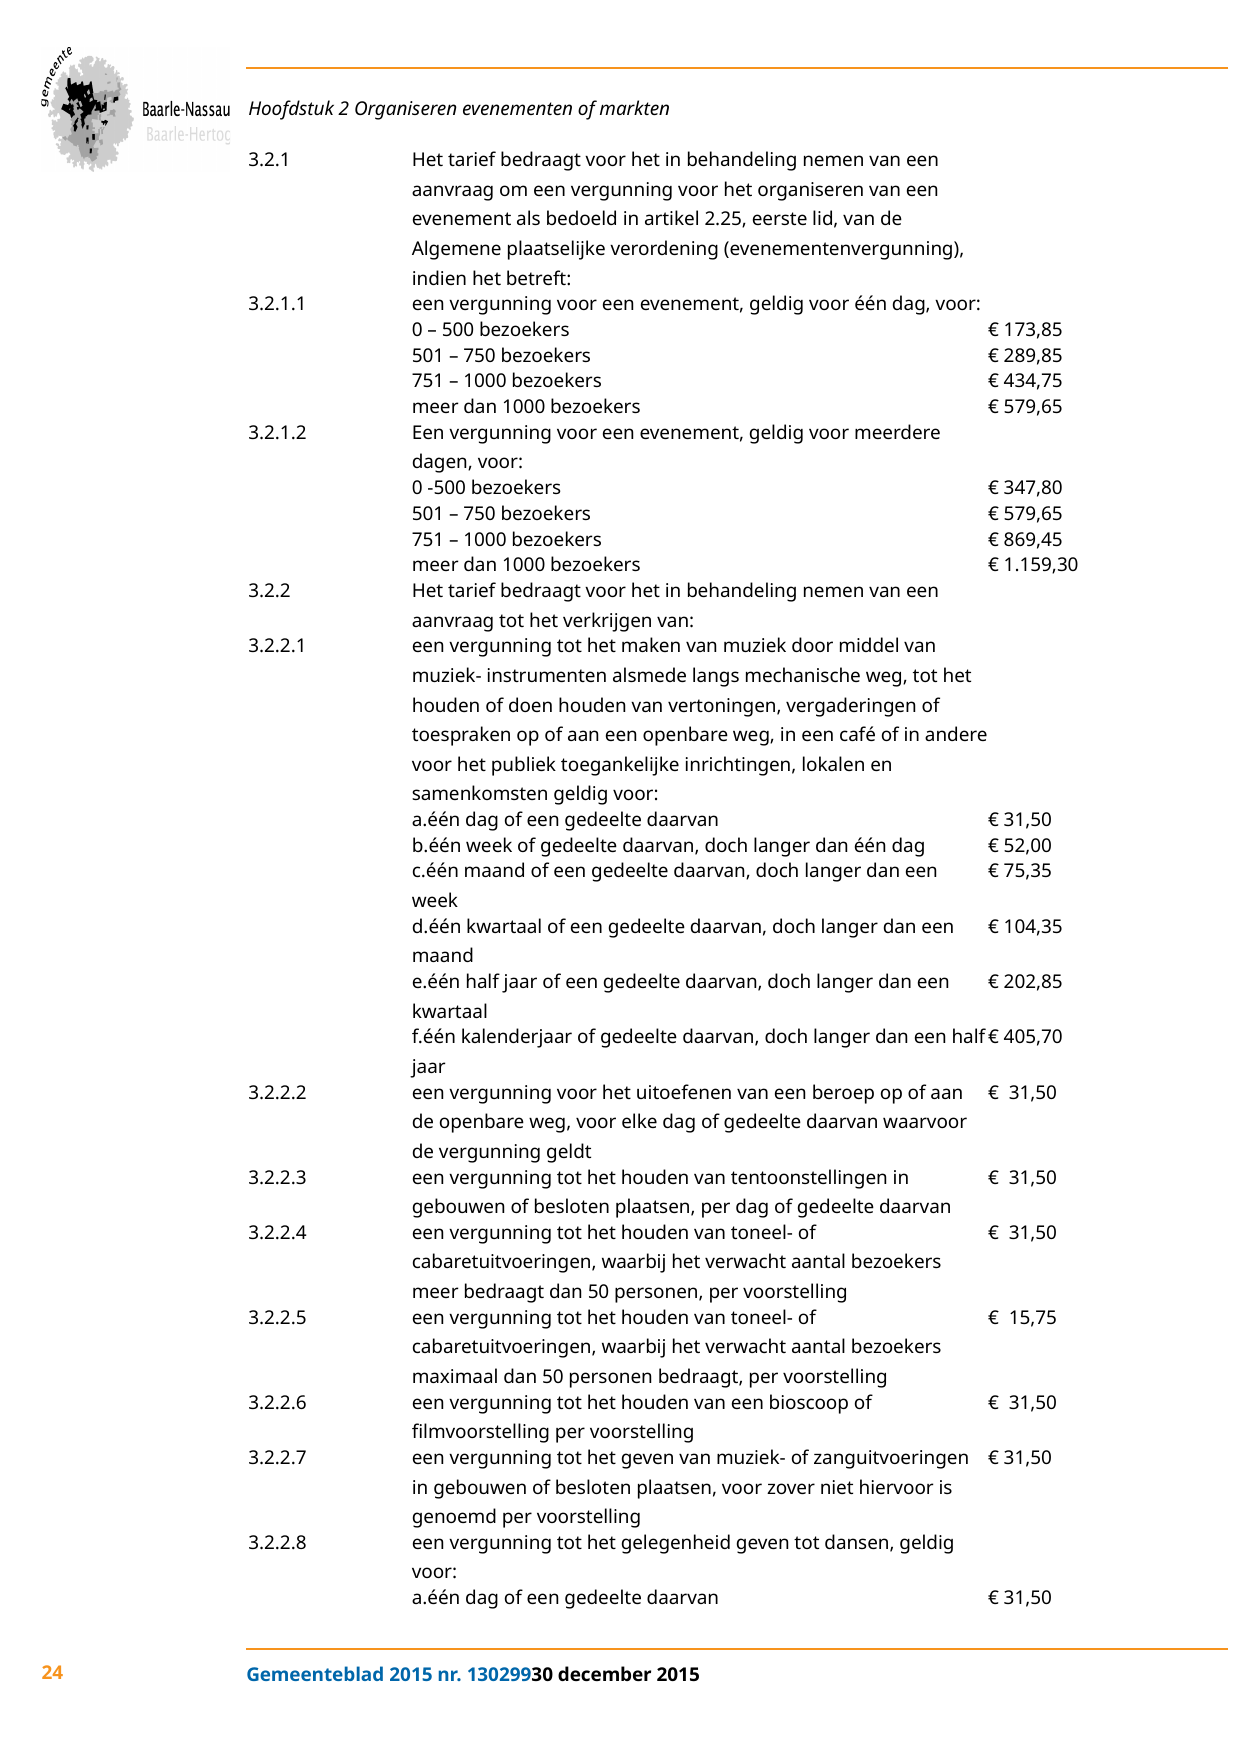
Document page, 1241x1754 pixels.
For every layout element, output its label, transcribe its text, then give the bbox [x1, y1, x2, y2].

table_cell meer dan 1000 bezoekers [412, 393, 988, 419]
table_cell € 31,50 [988, 1389, 1152, 1444]
table_cell 751 – 1000 bezoekers [412, 526, 988, 552]
table_cell e.één half jaar of een gedeelte daarvan, doch langer dan een kwartaal [412, 968, 988, 1024]
table_cell € 1.159,30 [988, 552, 1152, 577]
table_cell € 405,70 [988, 1024, 1152, 1079]
table_cell 3.2.1.1 [248, 290, 412, 316]
table_header [248, 121, 412, 146]
table_cell [248, 858, 412, 913]
picture [41, 47, 231, 172]
table_cell 501 – 750 bezoekers [412, 342, 988, 368]
table_cell 3.2.2.6 [248, 1389, 412, 1444]
table_cell € 869,45 [988, 526, 1152, 552]
table_cell [988, 577, 1152, 633]
table_cell [248, 552, 412, 577]
table_cell € 75,35 [988, 858, 1152, 913]
table_cell [248, 806, 412, 832]
table_cell € 15,75 [988, 1304, 1152, 1389]
table_cell € 173,85 [988, 316, 1152, 342]
table_cell Het tarief bedraagt voor het in behandeling nemen van een aanvraag tot het verkrijgen van: [412, 577, 988, 633]
table_cell € 579,65 [988, 393, 1152, 419]
table_cell € 31,50 [988, 1585, 1152, 1610]
table_cell [248, 393, 412, 419]
table_cell € 31,50 [988, 1444, 1152, 1529]
table_cell f.één kalenderjaar of gedeelte daarvan, doch langer dan een half jaar [412, 1024, 988, 1079]
table_cell 3.2.2.7 [248, 1444, 412, 1529]
table_cell 3.2.2.5 [248, 1304, 412, 1389]
table_cell een vergunning tot het gelegenheid geven tot dansen, geldig voor: [412, 1529, 988, 1584]
table_cell [988, 633, 1152, 806]
table_cell 3.2.2 [248, 577, 412, 633]
table_cell een vergunning voor het uitoefenen van een beroep op of aan de openbare weg, voor elke dag of gedeelte daarvan waarvoor de vergunning geldt [412, 1079, 988, 1164]
table_cell 3.2.2.8 [248, 1529, 412, 1584]
table_cell € 347,80 [988, 474, 1152, 500]
table_cell 0 -500 bezoekers [412, 474, 988, 500]
table_cell [248, 1585, 412, 1610]
table_cell [988, 290, 1152, 316]
table_cell meer dan 1000 bezoekers [412, 552, 988, 577]
table_header [412, 121, 988, 146]
table_cell 3.2.1.2 [248, 419, 412, 474]
table_cell 3.2.2.2 [248, 1079, 412, 1164]
table_cell [248, 526, 412, 552]
table_cell € 434,75 [988, 368, 1152, 393]
table_cell een vergunning tot het geven van muziek- of zanguitvoeringen in gebouwen of besloten plaatsen, voor zover niet hiervoor is genoemd per voorstelling [412, 1444, 988, 1529]
table_cell 3.2.2.1 [248, 633, 412, 806]
table_cell 3.2.2.3 [248, 1164, 412, 1219]
table_cell een vergunning tot het houden van tentoonstellingen in gebouwen of besloten plaatsen, per dag of gedeelte daarvan [412, 1164, 988, 1219]
table_cell 3.2.1 [248, 146, 412, 290]
table_cell a.één dag of een gedeelte daarvan [412, 1585, 988, 1610]
table_cell 751 – 1000 bezoekers [412, 368, 988, 393]
table_cell een vergunning tot het houden van toneel- of cabaretuitvoeringen, waarbij het verwacht aantal bezoekers meer bedraagt dan 50 personen, per voorstelling [412, 1219, 988, 1304]
table_cell d.één kwartaal of een gedeelte daarvan, doch langer dan een maand [412, 913, 988, 968]
table_cell [988, 1529, 1152, 1584]
table_cell [248, 968, 412, 1024]
table_cell 3.2.2.4 [248, 1219, 412, 1304]
table_cell [988, 419, 1152, 474]
table_cell € 289,85 [988, 342, 1152, 368]
table_cell [248, 913, 412, 968]
table_cell een vergunning tot het houden van een bioscoop of filmvoorstelling per voorstelling [412, 1389, 988, 1444]
table_cell € 31,50 [988, 1219, 1152, 1304]
table_cell c.één maand of een gedeelte daarvan, doch langer dan een week [412, 858, 988, 913]
table_cell [248, 342, 412, 368]
text Hoofdstuk 2 Organiseren evenementen of markten [248, 95, 1152, 121]
table_cell [248, 316, 412, 342]
table_cell 501 – 750 bezoekers [412, 500, 988, 526]
table_cell [248, 474, 412, 500]
table_cell € 52,00 [988, 832, 1152, 858]
table_header [988, 121, 1152, 146]
table_cell € 31,50 [988, 1079, 1152, 1164]
table_cell een vergunning tot het maken van muziek door middel van muziek- instrumenten alsmede langs mechanische weg, tot het houden of doen houden van vertoningen, vergaderingen of toespraken op of aan een openbare weg, in een café of in andere voor het publiek toegankelijke inrichtingen, lokalen en samenkomsten geldig voor: [412, 633, 988, 806]
table_cell een vergunning voor een evenement, geldig voor één dag, voor: [412, 290, 988, 316]
table_cell Een vergunning voor een evenement, geldig voor meerdere dagen, voor: [412, 419, 988, 474]
table_cell 0 – 500 bezoekers [412, 316, 988, 342]
table_cell [248, 1024, 412, 1079]
table_cell b.één week of gedeelte daarvan, doch langer dan één dag [412, 832, 988, 858]
table_cell € 31,50 [988, 1164, 1152, 1219]
table_cell [248, 500, 412, 526]
table_cell [248, 832, 412, 858]
table_cell € 202,85 [988, 968, 1152, 1024]
table_cell a.één dag of een gedeelte daarvan [412, 806, 988, 832]
table_cell € 31,50 [988, 806, 1152, 832]
table_cell een vergunning tot het houden van toneel- of cabaretuitvoeringen, waarbij het verwacht aantal bezoekers maximaal dan 50 personen bedraagt, per voorstelling [412, 1304, 988, 1389]
table_cell [988, 146, 1152, 290]
table_cell [248, 368, 412, 393]
table_cell € 579,65 [988, 500, 1152, 526]
table_cell € 104,35 [988, 913, 1152, 968]
table_cell Het tarief bedraagt voor het in behandeling nemen van een aanvraag om een vergunning voor het organiseren van een evenement als bedoeld in artikel 2.25, eerste lid, van de Algemene plaatselijke verordening (evenementenvergunning), indien het betreft: [412, 146, 988, 290]
